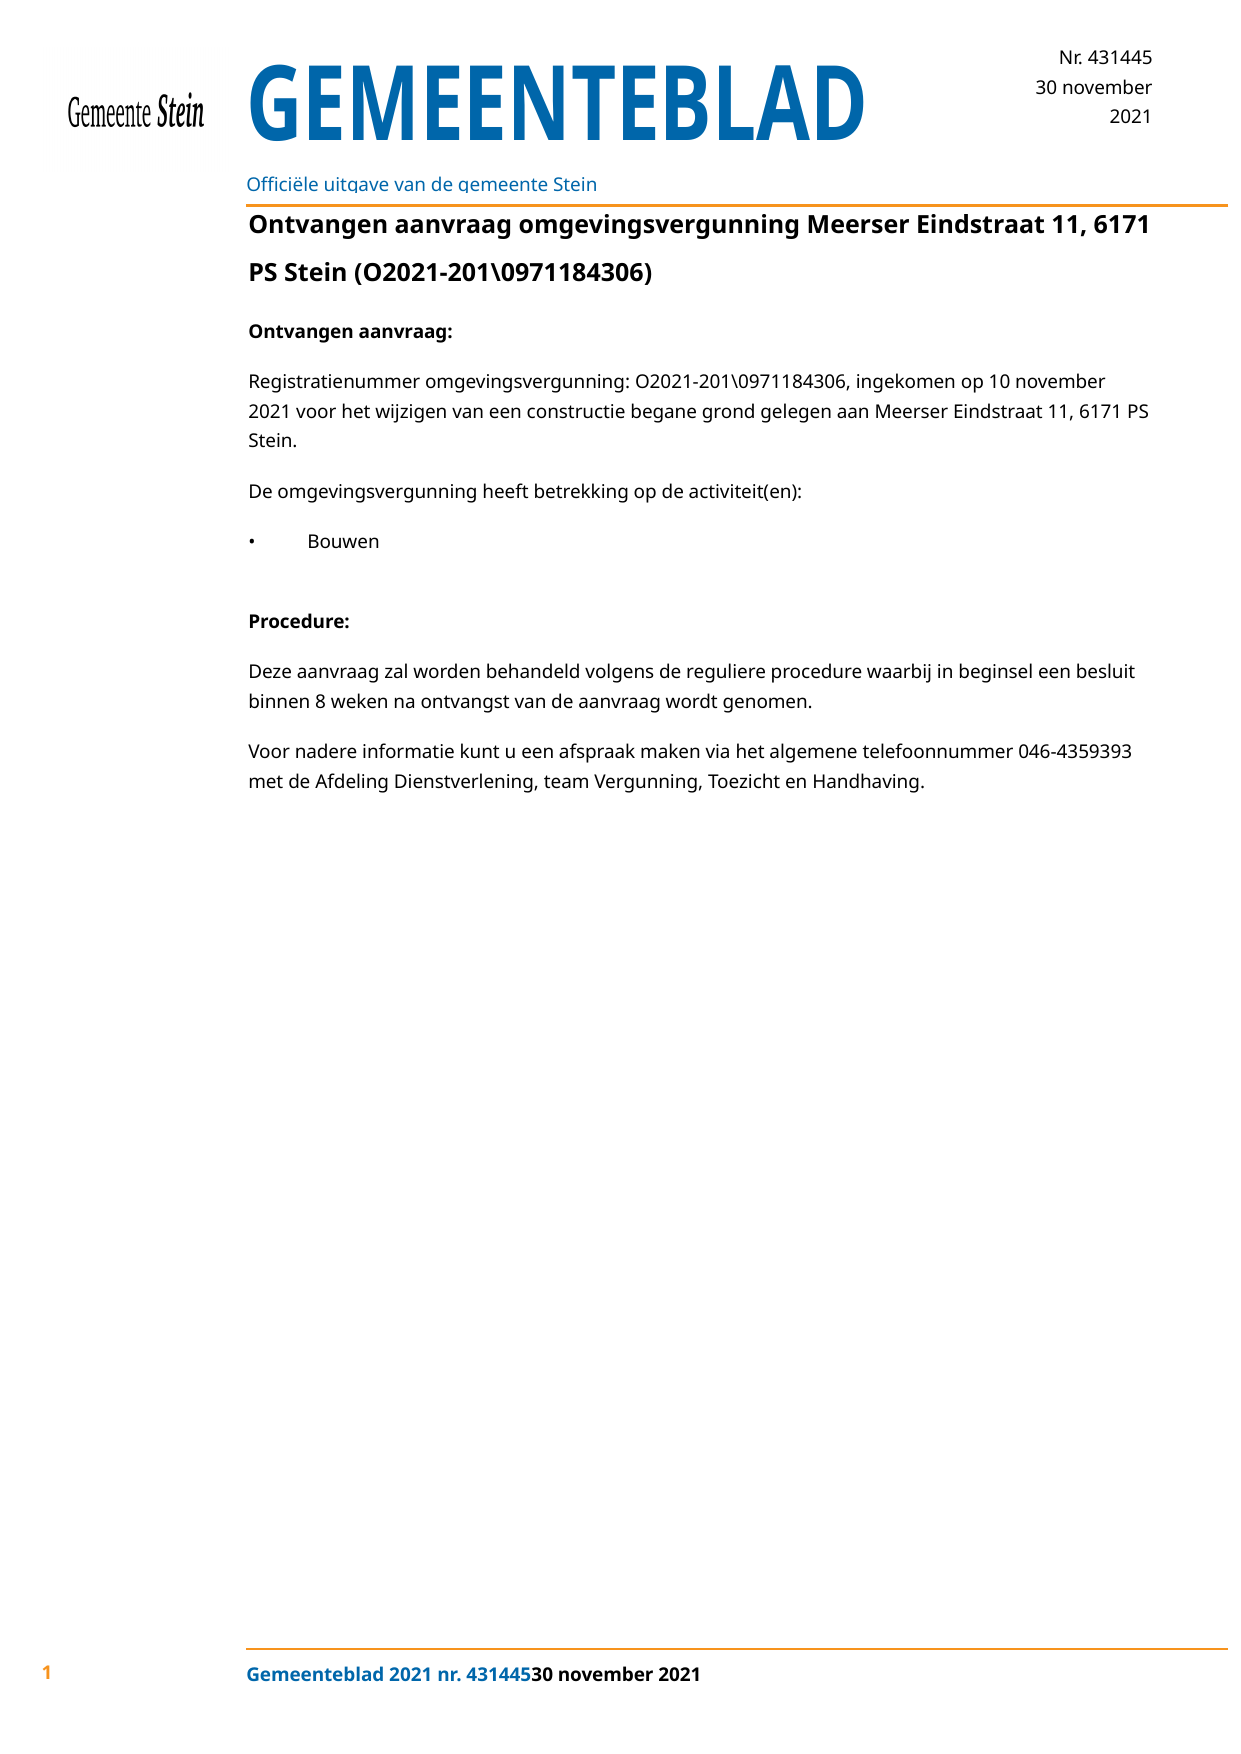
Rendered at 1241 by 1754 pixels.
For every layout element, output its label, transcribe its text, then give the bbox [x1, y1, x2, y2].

picture [41, 47, 231, 172]
text Deze aanvraag zal worden behandeld volgens de reguliere procedure waarbij in beginsel een besluit binnen 8 weken na ontvangst van de aanvraag wordt genomen. [248, 659, 1152, 714]
text Registratienummer omgevingsvergunning: O2021-201\0971184306, ingekomen op 10 november 2021 voor het wijzigen van een constructie begane grond gelegen aan Meerser Eindstraat 11, 6171 PS Stein. [248, 368, 1152, 453]
text Ontvangen aanvraag: [248, 318, 1152, 344]
list Bouwen [248, 528, 1152, 554]
text Procedure: [248, 608, 1152, 634]
text Ontvangen aanvraag omgevingsvergunning Meerser Eindstraat 11, 6171 PS Stein (O2021-201\0971184306) [248, 207, 1152, 288]
text De omgevingsvergunning heeft betrekking op de activiteit(en): [248, 478, 1152, 504]
text Voor nadere informatie kunt u een afspraak maken via het algemene telefoonnummer 046-4359393 met de Afdeling Dienstverlening, team Vergunning, Toezicht en Handhaving. [248, 739, 1152, 794]
